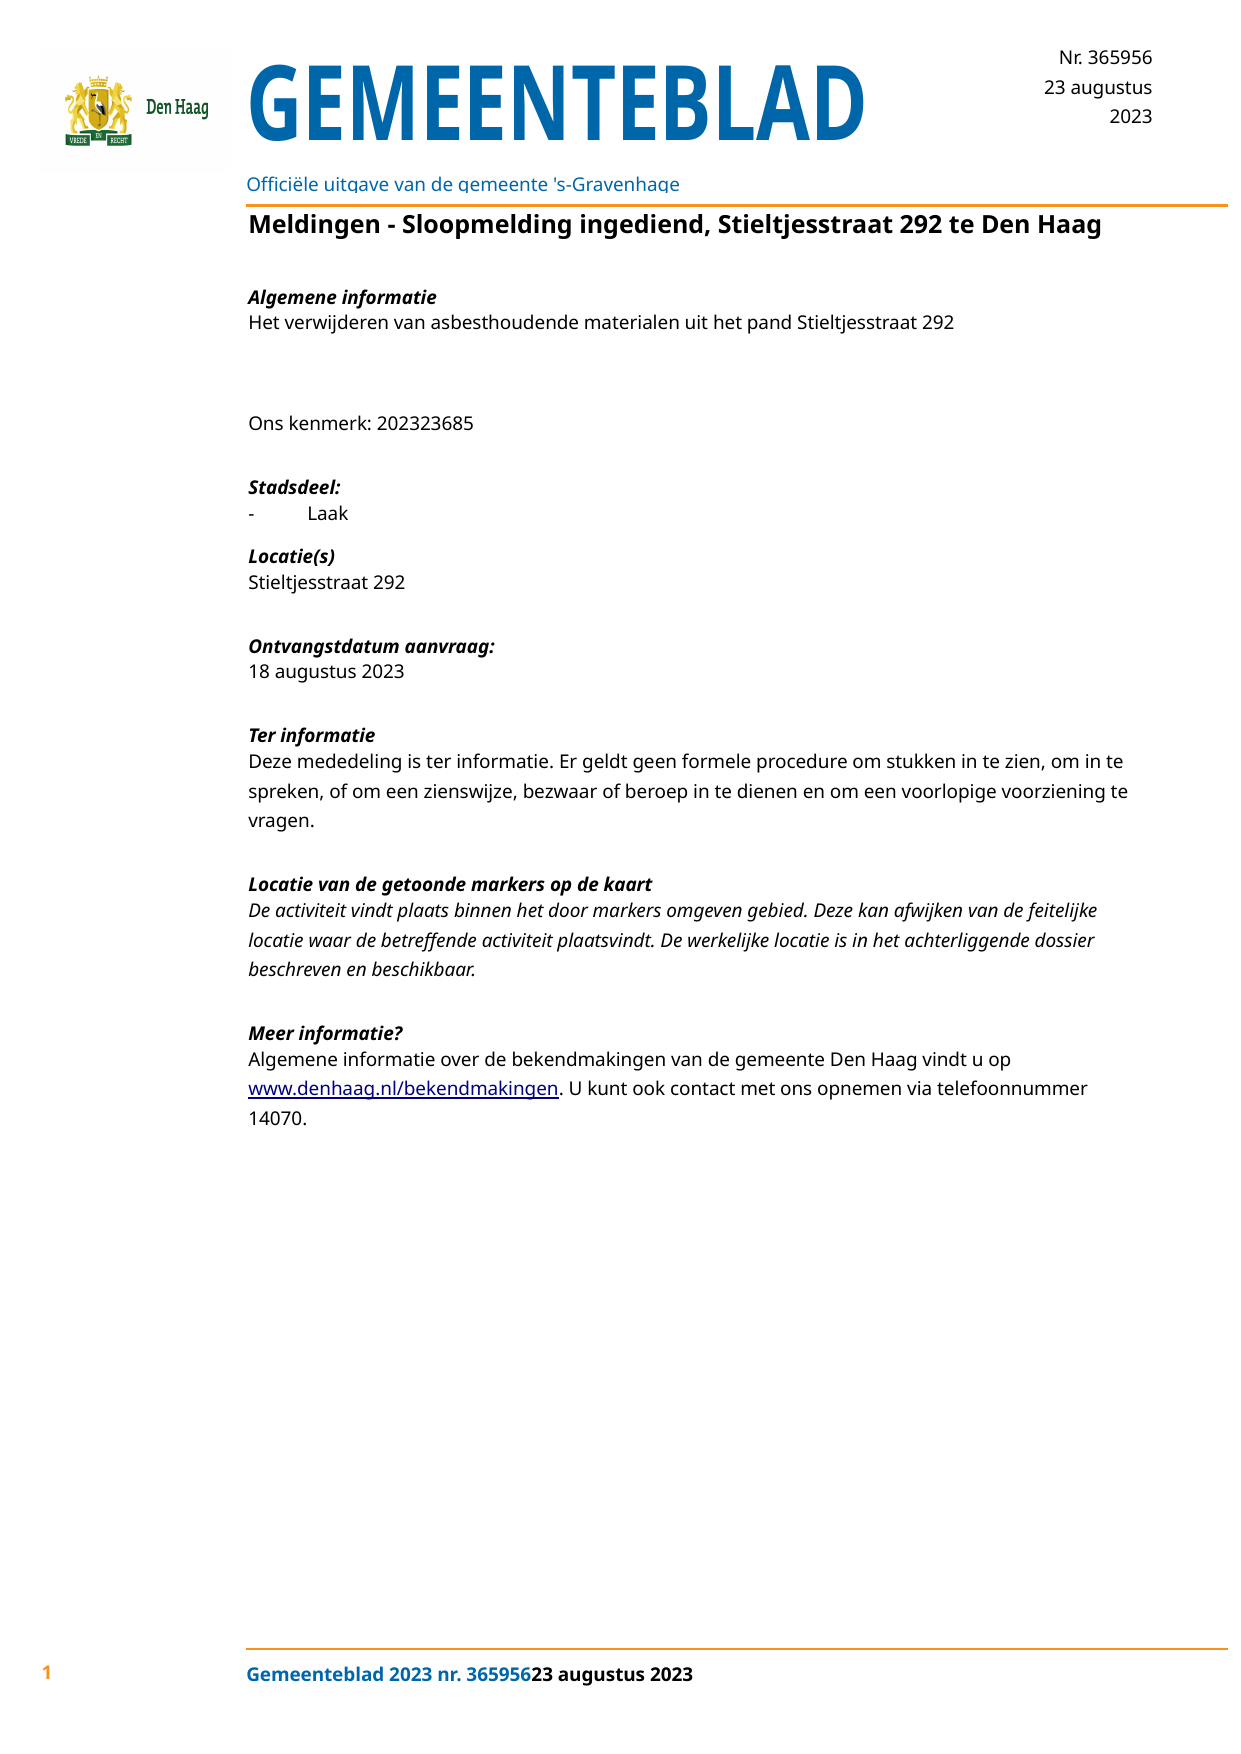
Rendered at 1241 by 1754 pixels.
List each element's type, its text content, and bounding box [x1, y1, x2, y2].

text Locatie van de getoonde markers op de kaart [248, 871, 1152, 897]
text Ontvangstdatum aanvraag: [248, 633, 1152, 659]
text Het verwijderen van asbesthoudende materialen uit het pand Stieltjesstraat 292 [248, 309, 1152, 335]
text De activiteit vindt plaats binnen het door markers omgeven gebied. Deze kan afwijken van de feitelijke locatie waar de betreffende activiteit plaatsvindt. De werkelijke locatie is in het achterliggende dossier beschreven en beschikbaar. [248, 897, 1152, 982]
text Ter informatie [248, 723, 1152, 748]
text Ons kenmerk: 202323685 [248, 410, 1152, 436]
text Deze mededeling is ter informatie. Er geldt geen formele procedure om stukken in te zien, om in te spreken, of om een zienswijze, bezwaar of beroep in te dienen en om een voorlopige voorziening te vragen. [248, 748, 1152, 833]
text Algemene informatie [248, 284, 1152, 309]
text Meer informatie? [248, 1020, 1152, 1046]
text Stadsdeel: [248, 474, 1152, 500]
text Stieltjesstraat 292 [248, 569, 1152, 595]
text Locatie(s) [248, 543, 1152, 569]
picture [41, 47, 231, 172]
text Meldingen - Sloopmelding ingediend, Stieltjesstraat 292 te Den Haag [248, 207, 1152, 241]
list Laak [248, 500, 1152, 526]
text Algemene informatie over de bekendmakingen van de gemeente Den Haag vindt u op www.denhaag.nl/bekendmakingen. U kunt ook contact met ons opnemen via telefoonnummer 14070. [248, 1046, 1152, 1131]
text 18 augustus 2023 [248, 659, 1152, 684]
